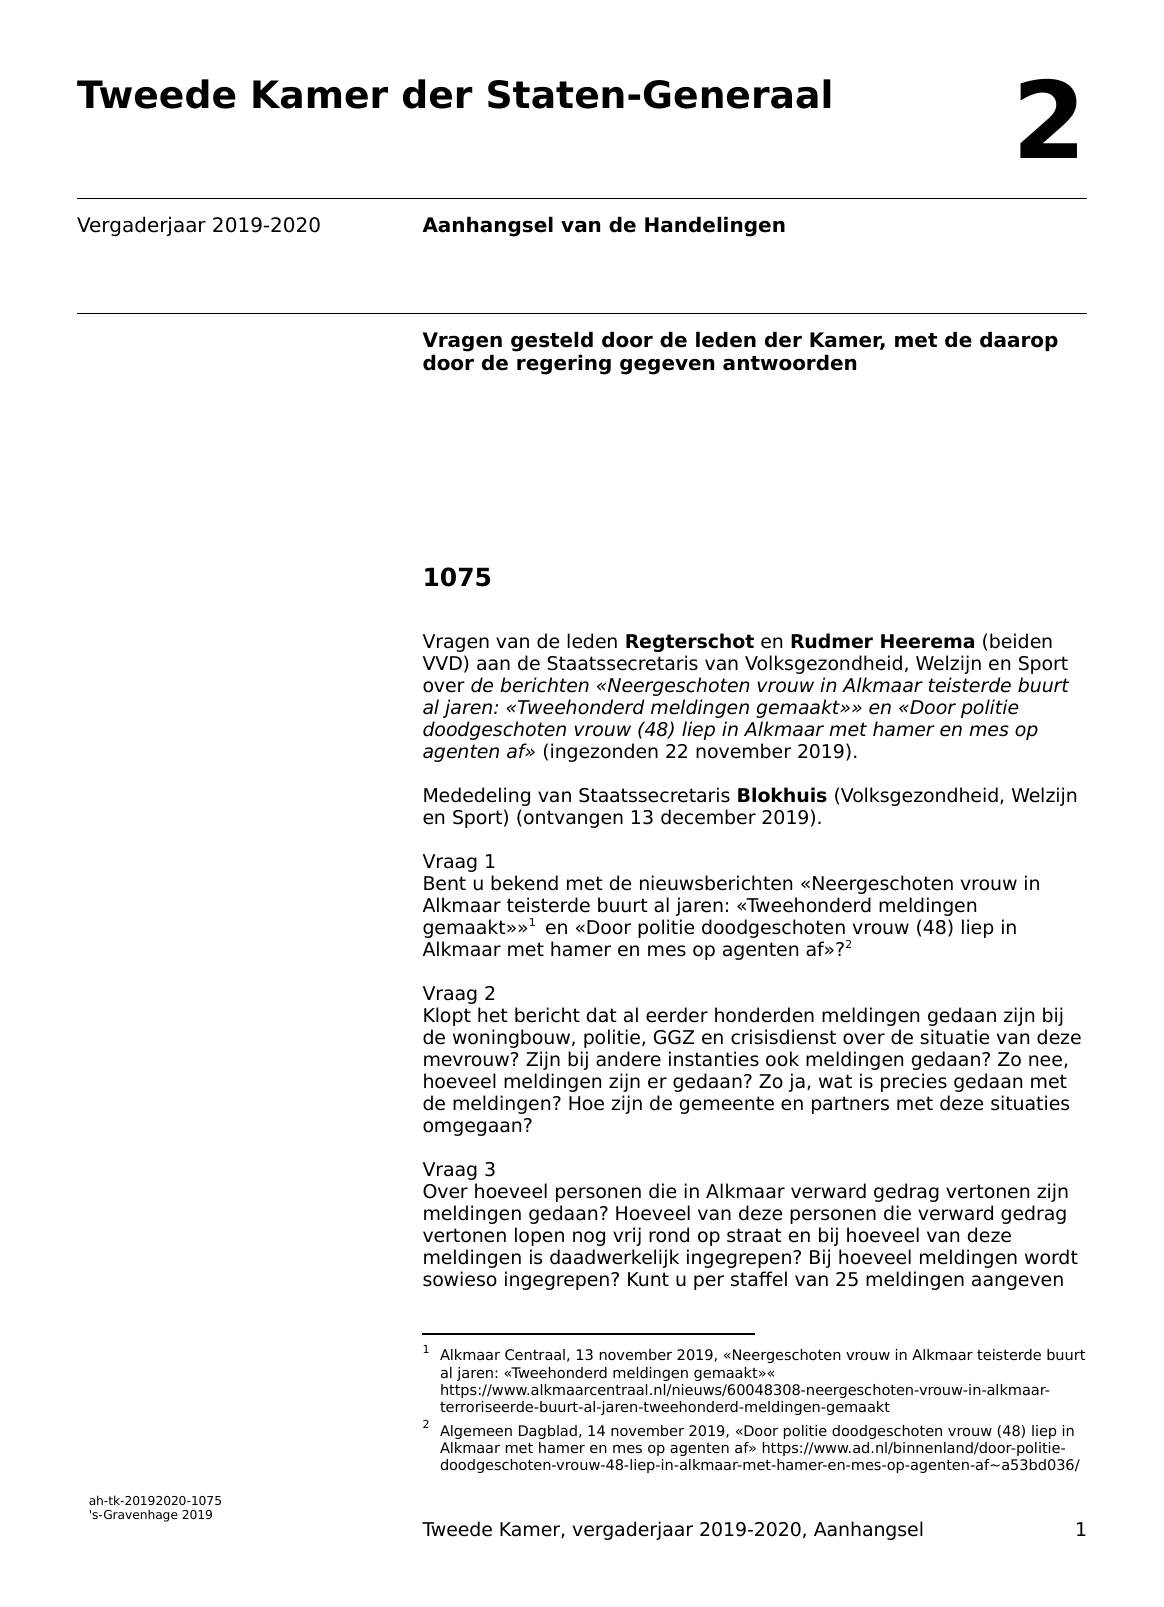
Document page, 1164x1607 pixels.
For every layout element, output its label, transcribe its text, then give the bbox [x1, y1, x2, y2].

table_header 2 [886, 59, 1087, 198]
table_cell Vergaderjaar 2019-2020 [77, 199, 422, 313]
text Vraag 3 [422, 1159, 1087, 1181]
text Alkmaar Centraal, 13 november 2019, «Neergeschoten vrouw in Alkmaar teisterde buurt al jaren: «Tweehonderd meldingen gemaakt»« https://www.alkmaarcentraal.nl/nieuws/60048308-neergeschoten-vrouw-in-alkmaar-terroriseerde-buurt-al-jaren-tweehonderd-meldingen-gemaakt [422, 1343, 1087, 1416]
text Over hoeveel personen die in Alkmaar verward gedrag vertonen zijn meldingen gedaan? Hoeveel van deze personen die verward gedrag vertonen lopen nog vrij rond op straat en bij hoeveel van deze meldingen is daadwerkelijk ingegrepen? Bij hoeveel meldingen wordt sowieso ingegrepen? Kunt u per staffel van 25 meldingen aangeven [422, 1181, 1087, 1291]
text Klopt het bericht dat al eerder honderden meldingen gedaan zijn bij de woningbouw, politie, GGZ en crisisdienst over de situatie van deze mevrouw? Zijn bij andere instanties ook meldingen gedaan? Zo nee, hoeveel meldingen zijn er gedaan? Zo ja, wat is precies gedaan met de meldingen? Hoe zijn de gemeente en partners met deze situaties omgegaan? [422, 1005, 1087, 1137]
table_cell Vragen gesteld door de leden der Kamer, met de daarop door de regering gegeven antwoorden [422, 314, 1087, 376]
text 's-Gravenhage 2019 [88, 1508, 323, 1522]
text Vragen van de leden Regterschot en Rudmer Heerema (beiden VVD) aan de Staatssecretaris van Volksgezondheid, Welzijn en Sport over de berichten «Neergeschoten vrouw in Alkmaar teisterde buurt al jaren: «Tweehonderd meldingen gemaakt»» en «Door politie doodgeschoten vrouw (48) liep in Alkmaar met hamer en mes op agenten af» (ingezonden 22 november 2019). [422, 631, 1087, 762]
text Vraag 2 [422, 983, 1087, 1005]
text ah-tk-20192020-1075 [88, 1494, 323, 1508]
text 1075 [422, 563, 1087, 592]
text Algemeen Dagblad, 14 november 2019, «Door politie doodgeschoten vrouw (48) liep in Alkmaar met hamer en mes op agenten af» https://www.ad.nl/binnenland/door-politie-doodgeschoten-vrouw-48-liep-in-alkmaar-met-hamer-en-mes-op-agenten-af~a53bd036/ [422, 1418, 1087, 1474]
text Mededeling van Staatssecretaris Blokhuis (Volksgezondheid, Welzijn en Sport) (ontvangen 13 december 2019). [422, 785, 1087, 829]
table_cell [77, 314, 422, 376]
text Bent u bekend met de nieuwsberichten «Neergeschoten vrouw in Alkmaar teisterde buurt al jaren: «Tweehonderd meldingen gemaakt»» en «Door politie doodgeschoten vrouw (48) liep in Alkmaar met hamer en mes op agenten af»? [422, 873, 1087, 961]
text Vraag 1 [422, 851, 1087, 873]
table_cell Aanhangsel van de Handelingen [422, 199, 1087, 313]
table_header Tweede Kamer der Staten-Generaal [77, 59, 886, 198]
